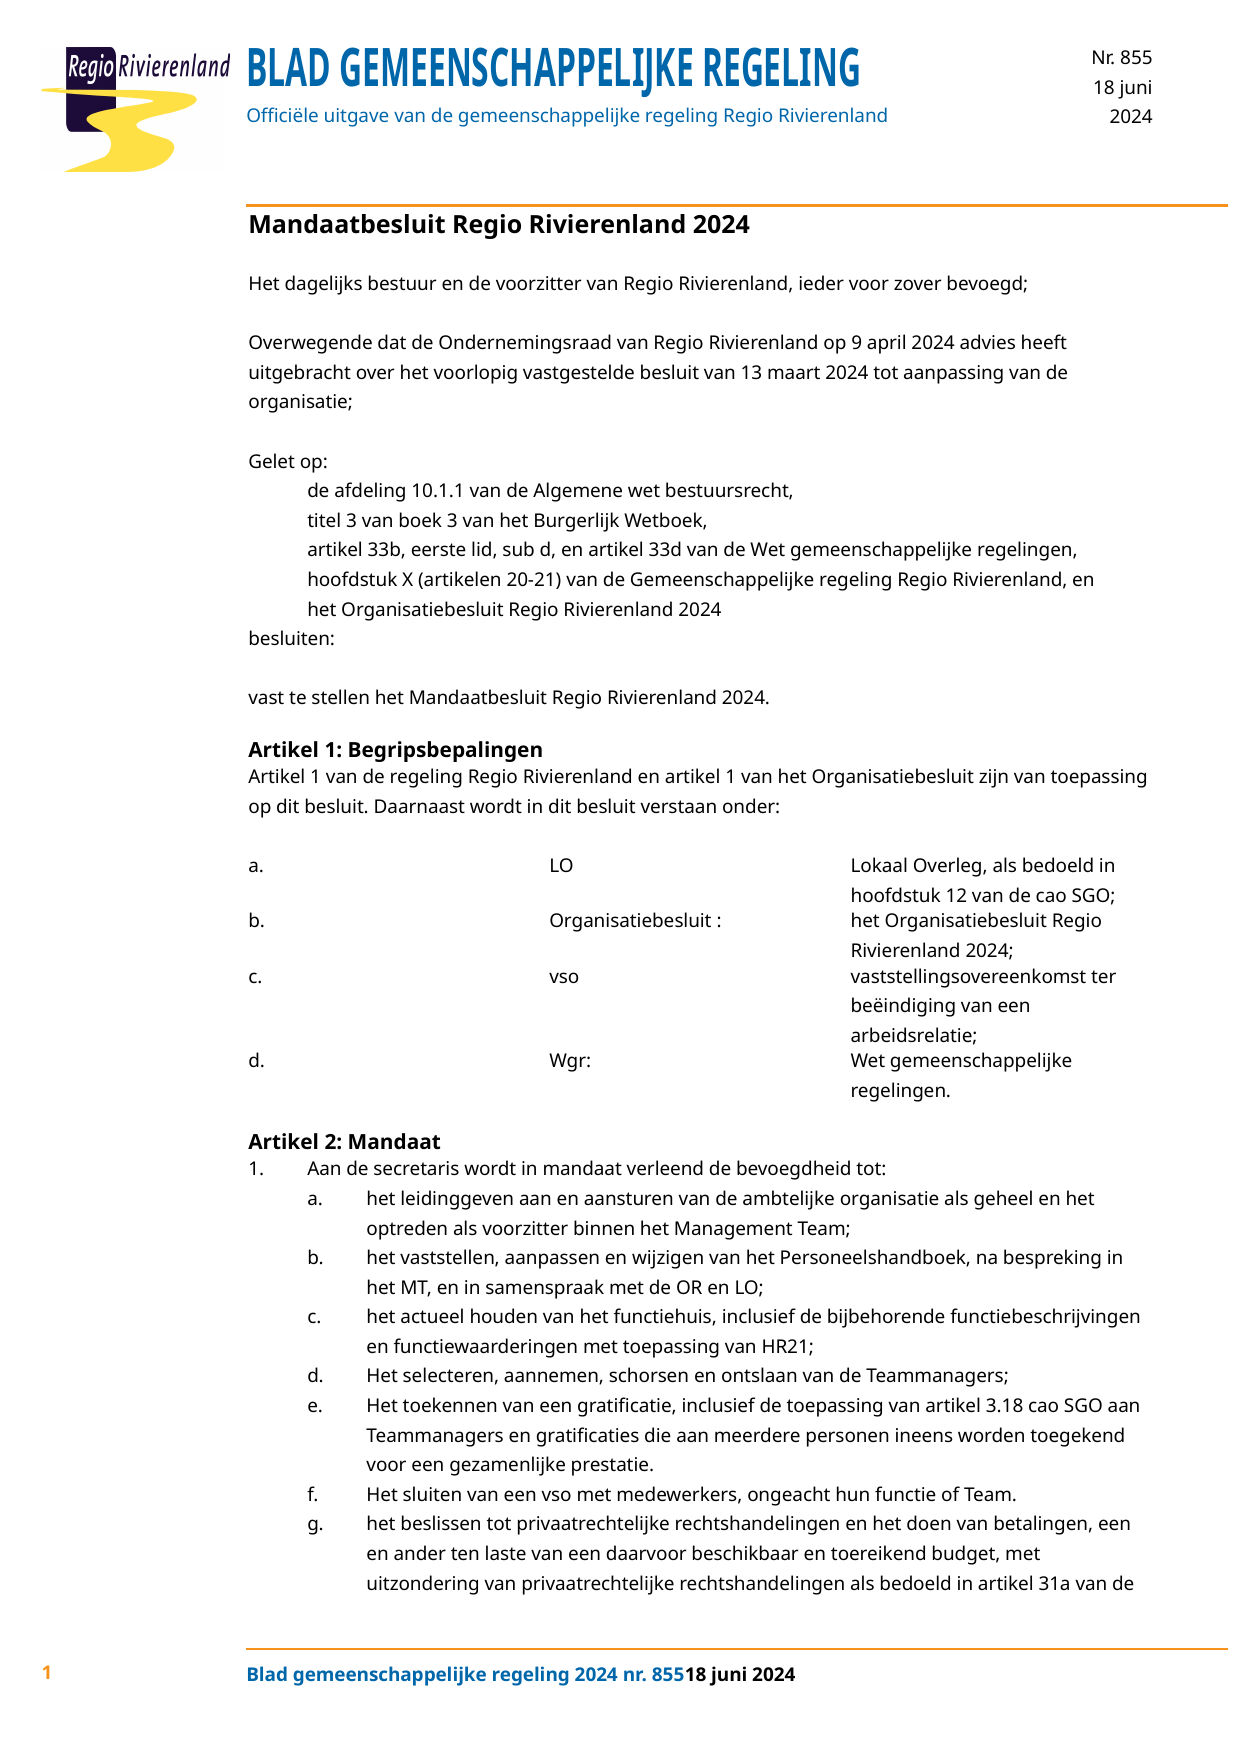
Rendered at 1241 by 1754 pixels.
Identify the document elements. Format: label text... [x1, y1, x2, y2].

text Overwegende dat de Ondernemingsraad van Regio Rivierenland op 9 april 2024 advies heeft uitgebracht over het voorlopig vastgestelde besluit van 13 maart 2024 tot aanpassing van de organisatie; [248, 329, 1152, 414]
picture [41, 47, 231, 172]
list het leidinggeven aan en aansturen van de ambtelijke organisatie als geheel en het optreden als voorzitter binnen het Management Team; [307, 1185, 1152, 1240]
table_cell Organisatiebesluit : [549, 908, 850, 963]
list Het toekennen van een gratificatie, inclusief de toepassing van artikel 3.18 cao SGO aan Teammanagers en gratificaties die aan meerdere personen ineens worden toegekend voor een gezamenlijke prestatie. [307, 1392, 1152, 1477]
table_cell Wgr: [549, 1048, 850, 1103]
text besluiten: [248, 625, 1152, 651]
list het beslissen tot privaatrechtelijke rechtshandelingen en het doen van betalingen, een en ander ten laste van een daarvoor beschikbaar en toereikend budget, met uitzondering van privaatrechtelijke rechtshandelingen als bedoeld in artikel 31a van de [307, 1511, 1152, 1595]
table_cell c. [248, 963, 549, 1048]
table_cell het Organisatiebesluit Regio Rivierenland 2024; [850, 908, 1152, 963]
list Het sluiten van een vso met medewerkers, ongeacht hun functie of Team. [307, 1481, 1152, 1507]
list hoofdstuk X (artikelen 20-21) van de Gemeenschappelijke regeling Regio Rivierenland, en [248, 566, 1152, 592]
table_header Lokaal Overleg, als bedoeld in hoofdstuk 12 van de cao SGO; [850, 852, 1152, 907]
text Artikel 2: Mandaat [248, 1127, 1152, 1156]
table_cell b. [248, 908, 549, 963]
text Artikel 1: Begripsbepalingen [248, 735, 1152, 763]
table_cell Wet gemeenschappelijke regelingen. [850, 1048, 1152, 1103]
list Aan de secretaris wordt in mandaat verleend de bevoegdheid tot: [248, 1156, 1152, 1181]
table_cell d. [248, 1048, 549, 1103]
text vast te stellen het Mandaatbesluit Regio Rivierenland 2024. [248, 684, 1152, 710]
table_cell vaststellingsovereenkomst ter beëindiging van een arbeidsrelatie; [850, 963, 1152, 1048]
table_header a. [248, 852, 549, 907]
text Mandaatbesluit Regio Rivierenland 2024 [248, 207, 1152, 241]
list Het selecteren, aannemen, schorsen en ontslaan van de Teammanagers; [307, 1363, 1152, 1388]
list titel 3 van boek 3 van het Burgerlijk Wetboek, [248, 507, 1152, 533]
list de afdeling 10.1.1 van de Algemene wet bestuursrecht, [248, 477, 1152, 503]
list het Organisatiebesluit Regio Rivierenland 2024 [248, 596, 1152, 621]
table_cell vso [549, 963, 850, 1048]
list het vaststellen, aanpassen en wijzigen van het Personeelshandboek, na bespreking in het MT, en in samenspraak met de OR en LO; [307, 1244, 1152, 1299]
text Artikel 1 van de regeling Regio Rivierenland en artikel 1 van het Organisatiebesluit zijn van toepassing op dit besluit. Daarnaast wordt in dit besluit verstaan onder: [248, 763, 1152, 819]
table_header LO [549, 852, 850, 907]
list het actueel houden van het functiehuis, inclusief de bijbehorende functiebeschrijvingen en functiewaarderingen met toepassing van HR21; [307, 1303, 1152, 1359]
text Het dagelijks bestuur en de voorzitter van Regio Rivierenland, ieder voor zover bevoegd; [248, 270, 1152, 296]
text Gelet op: [248, 448, 1152, 473]
list artikel 33b, eerste lid, sub d, en artikel 33d van de Wet gemeenschappelijke regelingen, [248, 537, 1152, 562]
